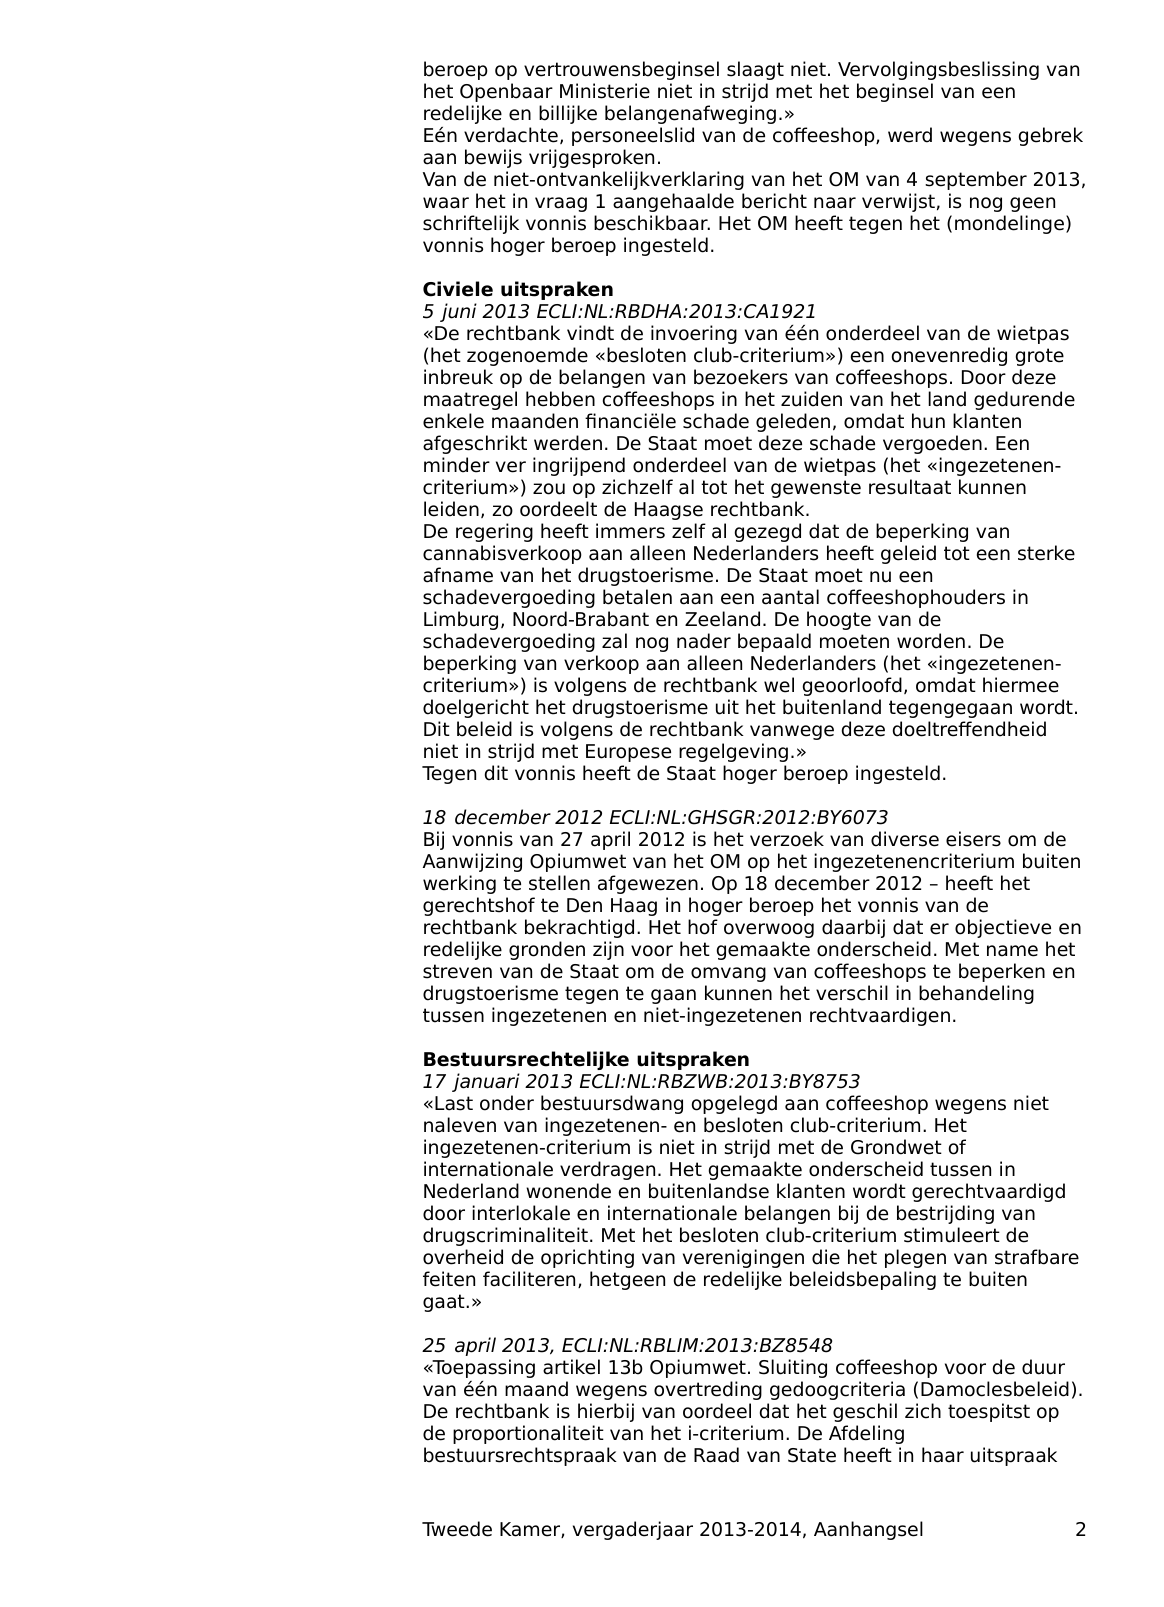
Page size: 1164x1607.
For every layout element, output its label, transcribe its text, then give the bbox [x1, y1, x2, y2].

text «Last onder bestuursdwang opgelegd aan coffeeshop wegens niet naleven van ingezetenen- en besloten club-criterium. Het ingezetenen-criterium is niet in strijd met de Grondwet of internationale verdragen. Het gemaakte onderscheid tussen in Nederland wonende en buitenlandse klanten wordt gerechtvaardigd door interlokale en internationale belangen bij de bestrijding van drugscriminaliteit. Met het besloten club-criterium stimuleert de overheid de oprichting van verenigingen die het plegen van strafbare feiten faciliteren, hetgeen de redelijke beleidsbepaling te buiten gaat.» [422, 1093, 1087, 1312]
text Bestuursrechtelijke uitspraken [422, 1049, 1087, 1071]
text beroep op vertrouwensbeginsel slaagt niet. Vervolgingsbeslissing van het Openbaar Ministerie niet in strijd met het beginsel van een redelijke en billijke belangenafweging.» [422, 59, 1087, 125]
text Bij vonnis van 27 april 2012 is het verzoek van diverse eisers om de Aanwijzing Opiumwet van het OM op het ingezetenencriterium buiten werking te stellen afgewezen. Op 18 december 2012 – heeft het gerechtshof te Den Haag in hoger beroep het vonnis van de rechtbank bekrachtigd. Het hof overwoog daarbij dat er objectieve en redelijke gronden zijn voor het gemaakte onderscheid. Met name het streven van de Staat om de omvang van coffeeshops te beperken en drugstoerisme tegen te gaan kunnen het verschil in behandeling tussen ingezetenen en niet-ingezetenen rechtvaardigen. [422, 829, 1087, 1027]
text 17 januari 2013 ECLI:NL:RBZWB:2013:BY8753 [422, 1071, 1087, 1093]
text 5 juni 2013 ECLI:NL:RBDHA:2013:CA1921 [422, 301, 1087, 323]
text «Toepassing artikel 13b Opiumwet. Sluiting coffeeshop voor de duur van één maand wegens overtreding gedoogcriteria (Damoclesbeleid). De rechtbank is hierbij van oordeel dat het geschil zich toespitst op de proportionaliteit van het i-criterium. De Afdeling bestuursrechtspraak van de Raad van State heeft in haar uitspraak [422, 1357, 1087, 1467]
text Van de niet-ontvankelijkverklaring van het OM van 4 september 2013, waar het in vraag 1 aangehaalde bericht naar verwijst, is nog geen schriftelijk vonnis beschikbaar. Het OM heeft tegen het (mondelinge) vonnis hoger beroep ingesteld. [422, 169, 1087, 257]
text 25 april 2013, ECLI:NL:RBLIM:2013:BZ8548 [422, 1335, 1087, 1357]
text 18 december 2012 ECLI:NL:GHSGR:2012:BY6073 [422, 807, 1087, 829]
text Tegen dit vonnis heeft de Staat hoger beroep ingesteld. [422, 763, 1087, 784]
text Civiele uitspraken [422, 279, 1087, 301]
text Eén verdachte, personeelslid van de coffeeshop, werd wegens gebrek aan bewijs vrijgesproken. [422, 125, 1087, 169]
text «De rechtbank vindt de invoering van één onderdeel van de wietpas (het zogenoemde «besloten club-criterium») een onevenredig grote inbreuk op de belangen van bezoekers van coffeeshops. Door deze maatregel hebben coffeeshops in het zuiden van het land gedurende enkele maanden financiële schade geleden, omdat hun klanten afgeschrikt werden. De Staat moet deze schade vergoeden. Een minder ver ingrijpend onderdeel van de wietpas (het «ingezetenen-criterium») zou op zichzelf al tot het gewenste resultaat kunnen leiden, zo oordeelt de Haagse rechtbank. [422, 323, 1087, 521]
text De regering heeft immers zelf al gezegd dat de beperking van cannabisverkoop aan alleen Nederlanders heeft geleid tot een sterke afname van het drugstoerisme. De Staat moet nu een schadevergoeding betalen aan een aantal coffeeshophouders in Limburg, Noord-Brabant en Zeeland. De hoogte van de schadevergoeding zal nog nader bepaald moeten worden. De beperking van verkoop aan alleen Nederlanders (het «ingezetenen-criterium») is volgens de rechtbank wel geoorloofd, omdat hiermee doelgericht het drugstoerisme uit het buitenland tegengegaan wordt. Dit beleid is volgens de rechtbank vanwege deze doeltreffendheid niet in strijd met Europese regelgeving.» [422, 521, 1087, 763]
